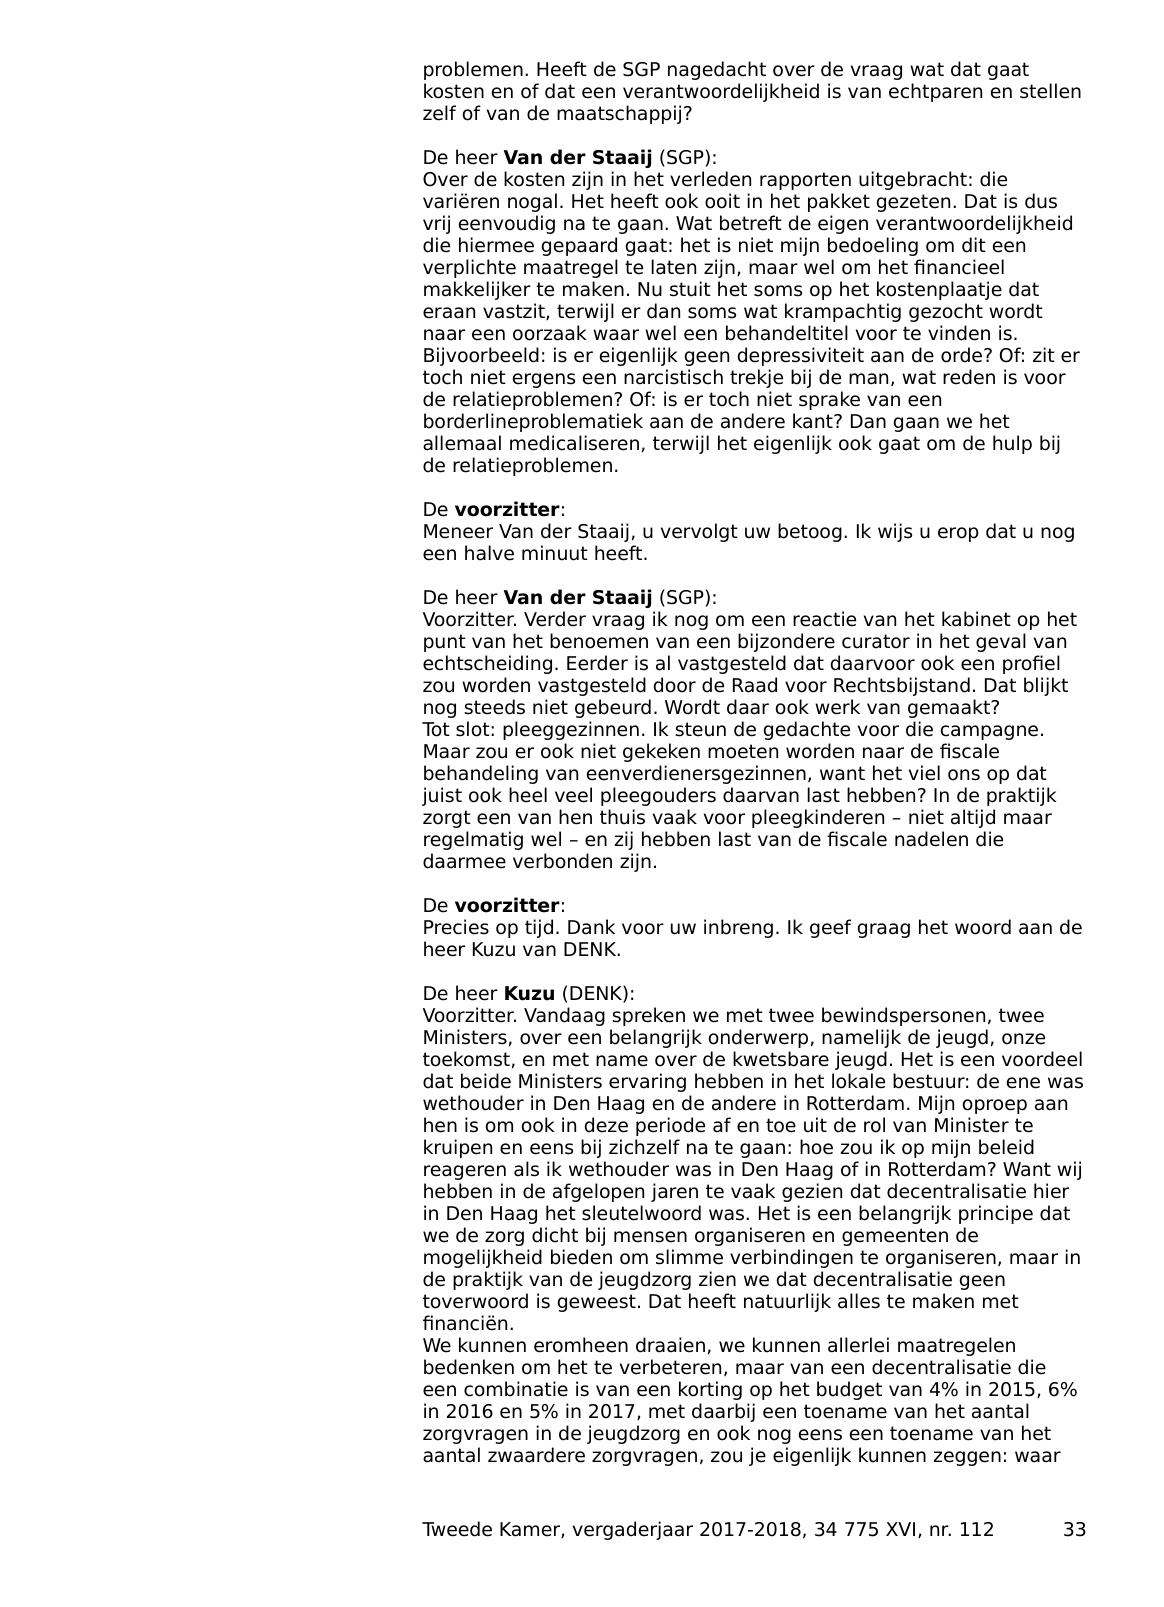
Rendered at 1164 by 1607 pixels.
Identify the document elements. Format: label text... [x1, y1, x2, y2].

text Tot slot: pleeggezinnen. Ik steun de gedachte voor die campagne. Maar zou er ook niet gekeken moeten worden naar de fiscale behandeling van eenverdienersgezinnen, want het viel ons op dat juist ook heel veel pleegouders daarvan last hebben? In de praktijk zorgt een van hen thuis vaak voor pleegkinderen – niet altijd maar regelmatig wel – en zij hebben last van de fiscale nadelen die daarmee verbonden zijn. [422, 719, 1087, 873]
text Voorzitter. Verder vraag ik nog om een reactie van het kabinet op het punt van het benoemen van een bijzondere curator in het geval van echtscheiding. Eerder is al vastgesteld dat daarvoor ook een profiel zou worden vastgesteld door de Raad voor Rechtsbijstand. Dat blijkt nog steeds niet gebeurd. Wordt daar ook werk van gemaakt? [422, 609, 1087, 719]
text Meneer Van der Staaij, u vervolgt uw betoog. Ik wijs u erop dat u nog een halve minuut heeft. [422, 521, 1087, 565]
text problemen. Heeft de SGP nagedacht over de vraag wat dat gaat kosten en of dat een verantwoordelijkheid is van echtparen en stellen zelf of van de maatschappij? [422, 59, 1087, 125]
text Precies op tijd. Dank voor uw inbreng. Ik geef graag het woord aan de heer Kuzu van DENK. [422, 917, 1087, 961]
text De heer Van der Staaij (SGP): [422, 587, 1087, 609]
text De heer Kuzu (DENK): [422, 983, 1087, 1005]
text We kunnen eromheen draaien, we kunnen allerlei maatregelen bedenken om het te verbeteren, maar van een decentralisatie die een combinatie is van een korting op het budget van 4% in 2015, 6% in 2016 en 5% in 2017, met daarbij een toename van het aantal zorgvragen in de jeugdzorg en ook nog eens een toename van het aantal zwaardere zorgvragen, zou je eigenlijk kunnen zeggen: waar [422, 1335, 1087, 1467]
text De voorzitter: [422, 895, 1087, 917]
text Over de kosten zijn in het verleden rapporten uitgebracht: die variëren nogal. Het heeft ook ooit in het pakket gezeten. Dat is dus vrij eenvoudig na te gaan. Wat betreft de eigen verantwoordelijkheid die hiermee gepaard gaat: het is niet mijn bedoeling om dit een verplichte maatregel te laten zijn, maar wel om het financieel makkelijker te maken. Nu stuit het soms op het kostenplaatje dat eraan vastzit, terwijl er dan soms wat krampachtig gezocht wordt naar een oorzaak waar wel een behandeltitel voor te vinden is. Bijvoorbeeld: is er eigenlijk geen depressiviteit aan de orde? Of: zit er toch niet ergens een narcistisch trekje bij de man, wat reden is voor de relatieproblemen? Of: is er toch niet sprake van een borderlineproblematiek aan de andere kant? Dan gaan we het allemaal medicaliseren, terwijl het eigenlijk ook gaat om de hulp bij de relatieproblemen. [422, 169, 1087, 477]
text De voorzitter: [422, 499, 1087, 521]
text De heer Van der Staaij (SGP): [422, 147, 1087, 169]
text Voorzitter. Vandaag spreken we met twee bewindspersonen, twee Ministers, over een belangrijk onderwerp, namelijk de jeugd, onze toekomst, en met name over de kwetsbare jeugd. Het is een voordeel dat beide Ministers ervaring hebben in het lokale bestuur: de ene was wethouder in Den Haag en de andere in Rotterdam. Mijn oproep aan hen is om ook in deze periode af en toe uit de rol van Minister te kruipen en eens bij zichzelf na te gaan: hoe zou ik op mijn beleid reageren als ik wethouder was in Den Haag of in Rotterdam? Want wij hebben in de afgelopen jaren te vaak gezien dat decentralisatie hier in Den Haag het sleutelwoord was. Het is een belangrijk principe dat we de zorg dicht bij mensen organiseren en gemeenten de mogelijkheid bieden om slimme verbindingen te organiseren, maar in de praktijk van de jeugdzorg zien we dat decentralisatie geen toverwoord is geweest. Dat heeft natuurlijk alles te maken met financiën. [422, 1005, 1087, 1335]
